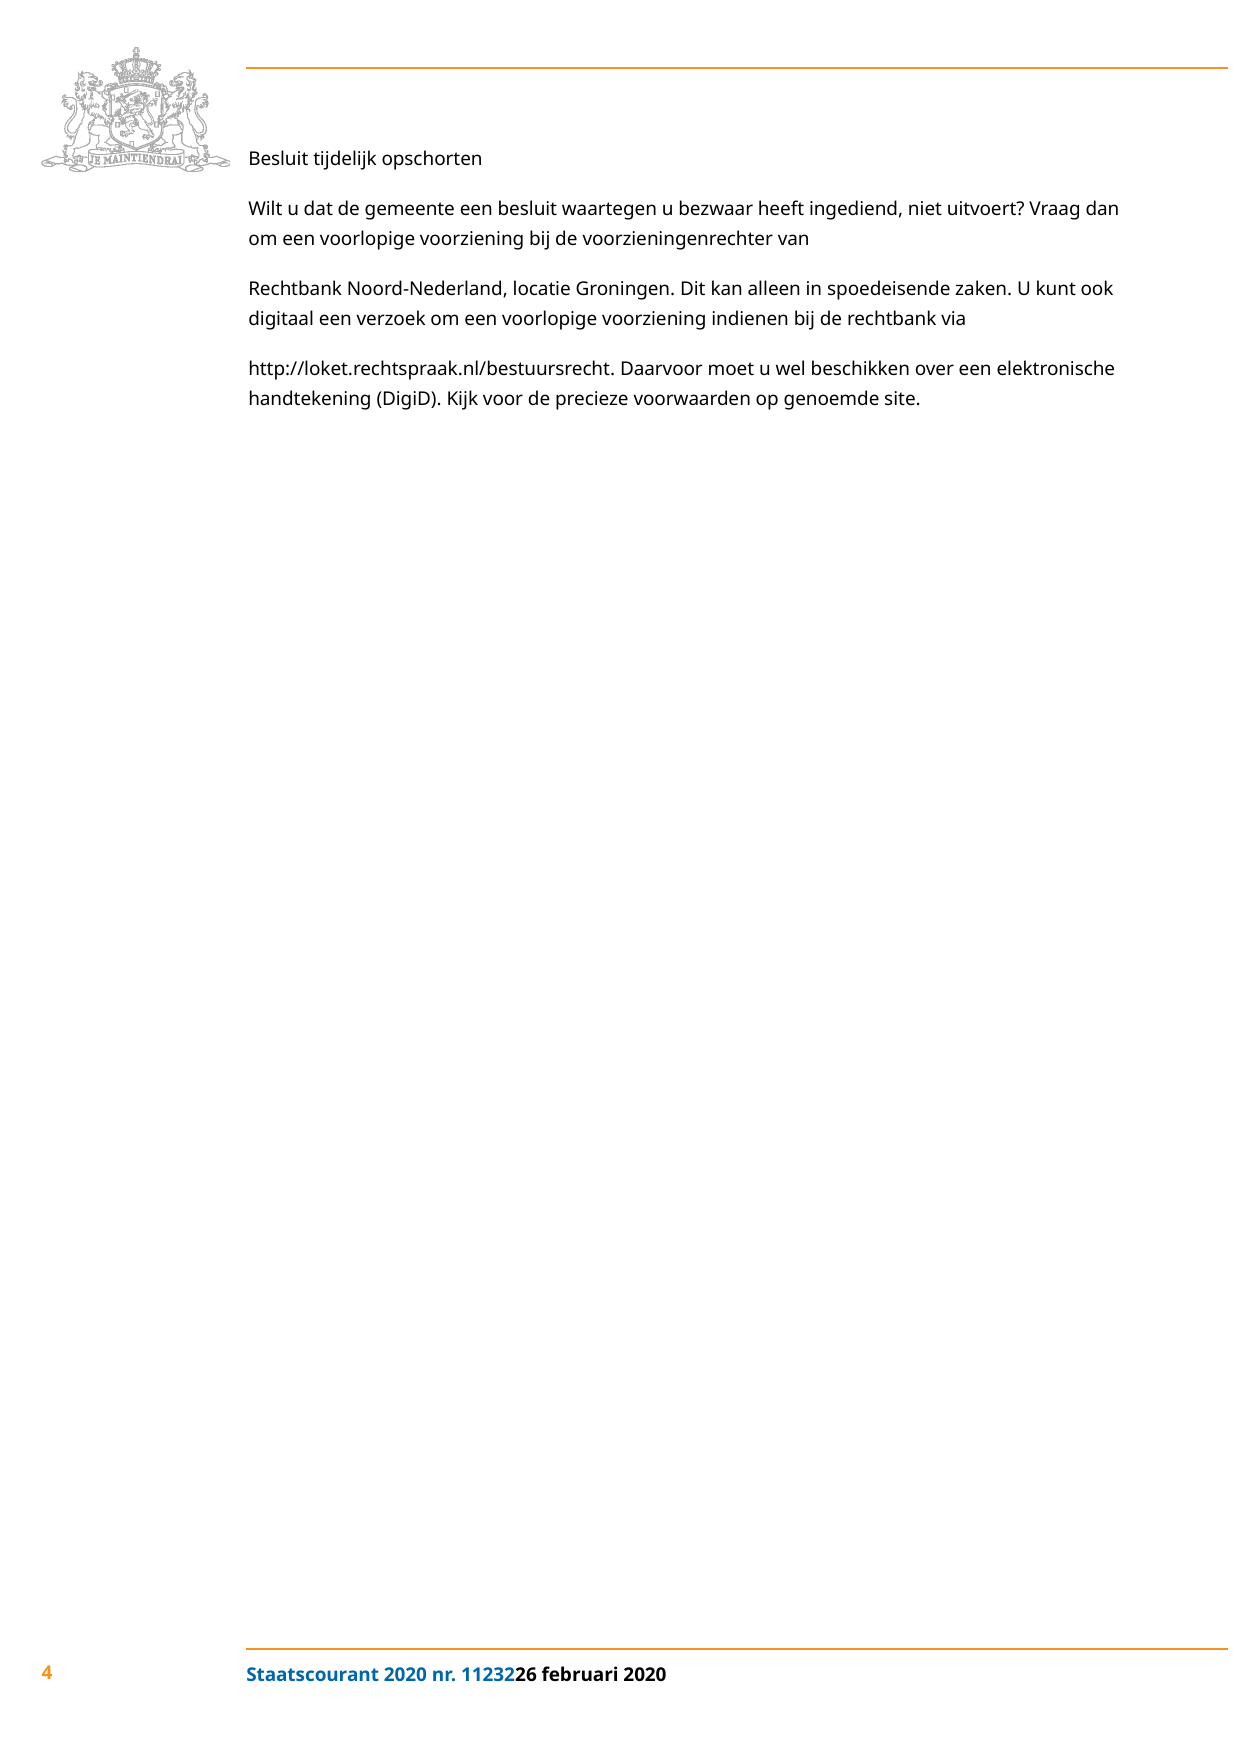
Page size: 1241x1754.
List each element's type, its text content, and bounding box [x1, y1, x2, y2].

text Besluit tijdelijk opschorten [248, 145, 1152, 171]
text http://loket.rechtspraak.nl/bestuursrecht. Daarvoor moet u wel beschikken over een elektronische handtekening (DigiD). Kijk voor de precieze voorwaarden op genoemde site. [248, 356, 1152, 411]
picture [41, 47, 231, 172]
text Rechtbank Noord-Nederland, locatie Groningen. Dit kan alleen in spoedeisende zaken. U kunt ook digitaal een verzoek om een voorlopige voorziening indienen bij de rechtbank via [248, 276, 1152, 331]
text Wilt u dat de gemeente een besluit waartegen u bezwaar heeft ingediend, niet uitvoert? Vraag dan om een voorlopige voorziening bij de voorzieningenrechter van [248, 196, 1152, 251]
